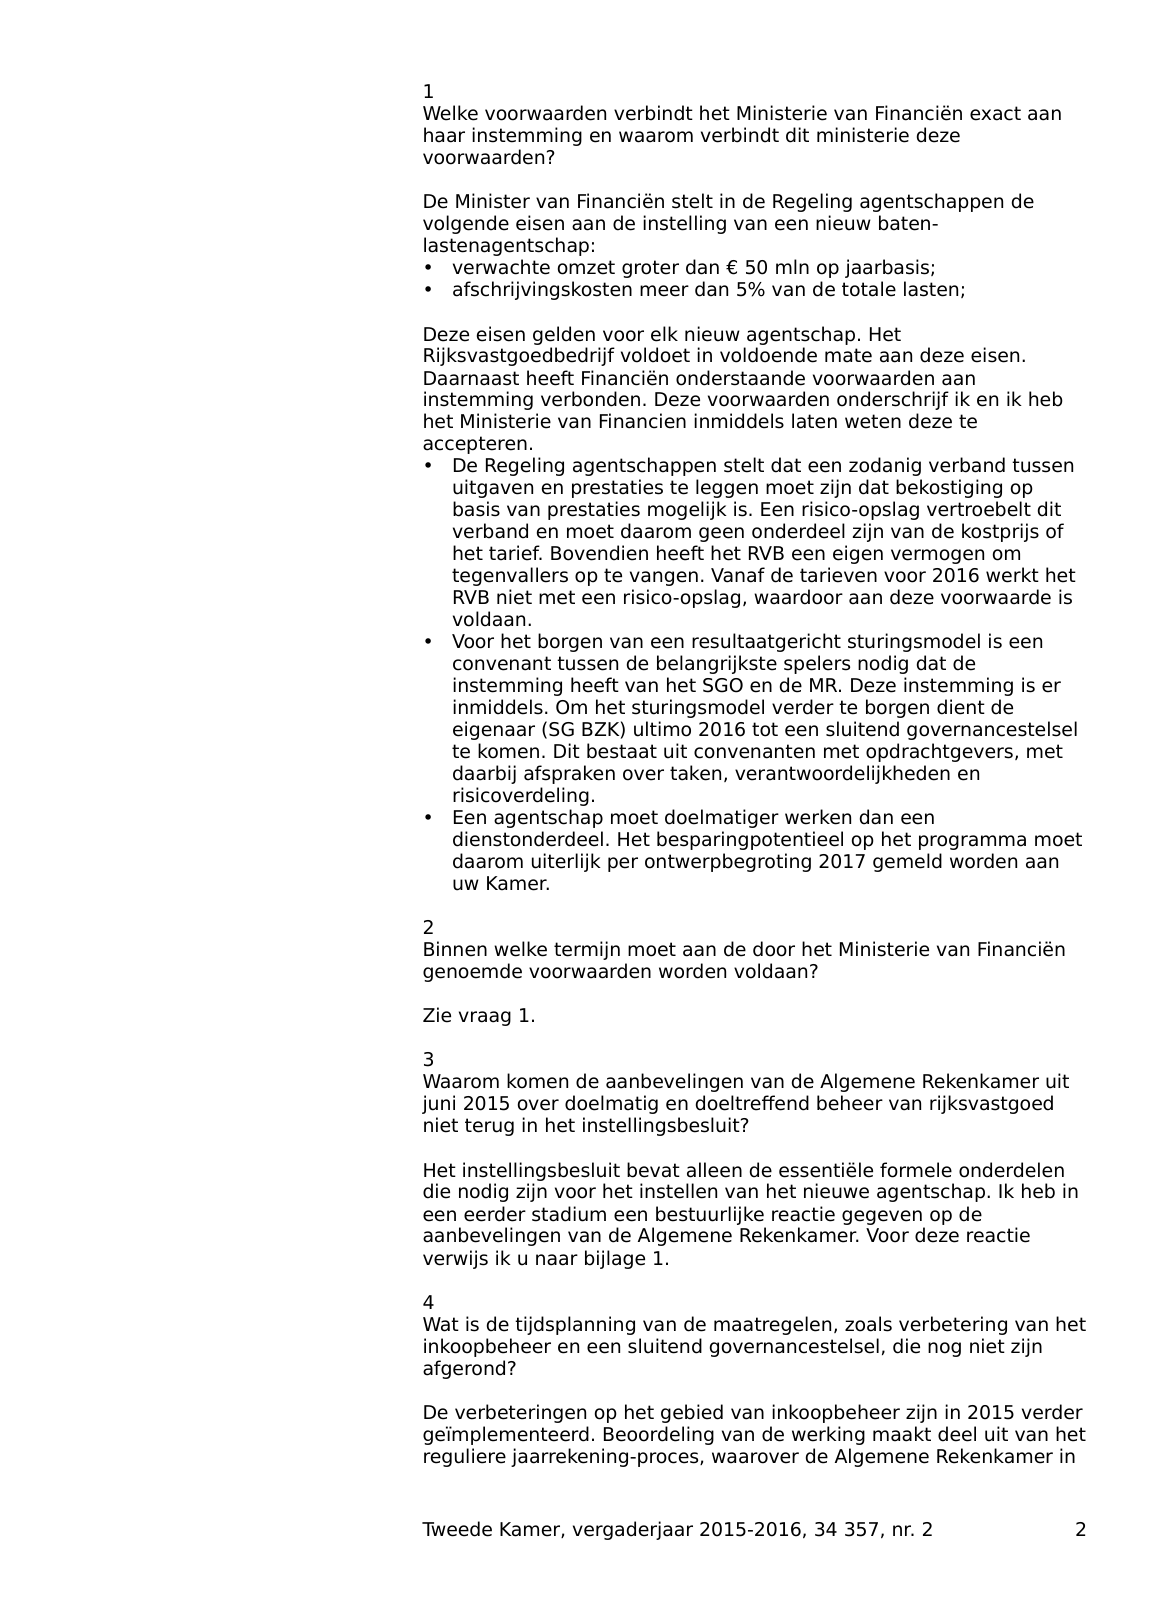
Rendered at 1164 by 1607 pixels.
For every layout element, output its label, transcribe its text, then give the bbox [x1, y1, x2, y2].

text 1 [422, 81, 1087, 103]
text • verwachte omzet groter dan € 50 mln op jaarbasis; [422, 257, 1087, 279]
text Welke voorwaarden verbindt het Ministerie van Financiën exact aan haar instemming en waarom verbindt dit ministerie deze voorwaarden? [422, 103, 1087, 169]
text • De Regeling agentschappen stelt dat een zodanig verband tussen uitgaven en prestaties te leggen moet zijn dat bekostiging op basis van prestaties mogelijk is. Een risico-opslag vertroebelt dit verband en moet daarom geen onderdeel zijn van de kostprijs of het tarief. Bovendien heeft het RVB een eigen vermogen om tegenvallers op te vangen. Vanaf de tarieven voor 2016 werkt het RVB niet met een risico-opslag, waardoor aan deze voorwaarde is voldaan. [422, 455, 1087, 631]
text Deze eisen gelden voor elk nieuw agentschap. Het Rijksvastgoedbedrijf voldoet in voldoende mate aan deze eisen. Daarnaast heeft Financiën onderstaande voorwaarden aan instemming verbonden. Deze voorwaarden onderschrijf ik en ik heb het Ministerie van Financien inmiddels laten weten deze te accepteren. [422, 323, 1087, 455]
text De Minister van Financiën stelt in de Regeling agentschappen de volgende eisen aan de instelling van een nieuw baten-lastenagentschap: [422, 191, 1087, 257]
text 3 [422, 1049, 1087, 1071]
text • afschrijvingskosten meer dan 5% van de totale lasten; [422, 279, 1087, 301]
text • Een agentschap moet doelmatiger werken dan een dienstonderdeel. Het besparingpotentieel op het programma moet daarom uiterlijk per ontwerpbegroting 2017 gemeld worden aan uw Kamer. [422, 807, 1087, 895]
text Zie vraag 1. [422, 1005, 1087, 1027]
text Binnen welke termijn moet aan de door het Ministerie van Financiën genoemde voorwaarden worden voldaan? [422, 939, 1087, 983]
text Waarom komen de aanbevelingen van de Algemene Rekenkamer uit juni 2015 over doelmatig en doeltreffend beheer van rijksvastgoed niet terug in het instellingsbesluit? [422, 1071, 1087, 1137]
text • Voor het borgen van een resultaatgericht sturingsmodel is een convenant tussen de belangrijkste spelers nodig dat de instemming heeft van het SGO en de MR. Deze instemming is er inmiddels. Om het sturingsmodel verder te borgen dient de eigenaar (SG BZK) ultimo 2016 tot een sluitend governancestelsel te komen. Dit bestaat uit convenanten met opdrachtgevers, met daarbij afspraken over taken, verantwoordelijkheden en risicoverdeling. [422, 631, 1087, 807]
text 4 [422, 1292, 1087, 1313]
text De verbeteringen op het gebied van inkoopbeheer zijn in 2015 verder geïmplementeerd. Beoordeling van de werking maakt deel uit van het reguliere jaarrekening-proces, waarover de Algemene Rekenkamer in [422, 1402, 1087, 1468]
text 2 [422, 917, 1087, 939]
text Het instellingsbesluit bevat alleen de essentiële formele onderdelen die nodig zijn voor het instellen van het nieuwe agentschap. Ik heb in een eerder stadium een bestuurlijke reactie gegeven op de aanbevelingen van de Algemene Rekenkamer. Voor deze reactie verwijs ik u naar bijlage 1. [422, 1159, 1087, 1269]
text Wat is de tijdsplanning van de maatregelen, zoals verbetering van het inkoopbeheer en een sluitend governancestelsel, die nog niet zijn afgerond? [422, 1313, 1087, 1379]
